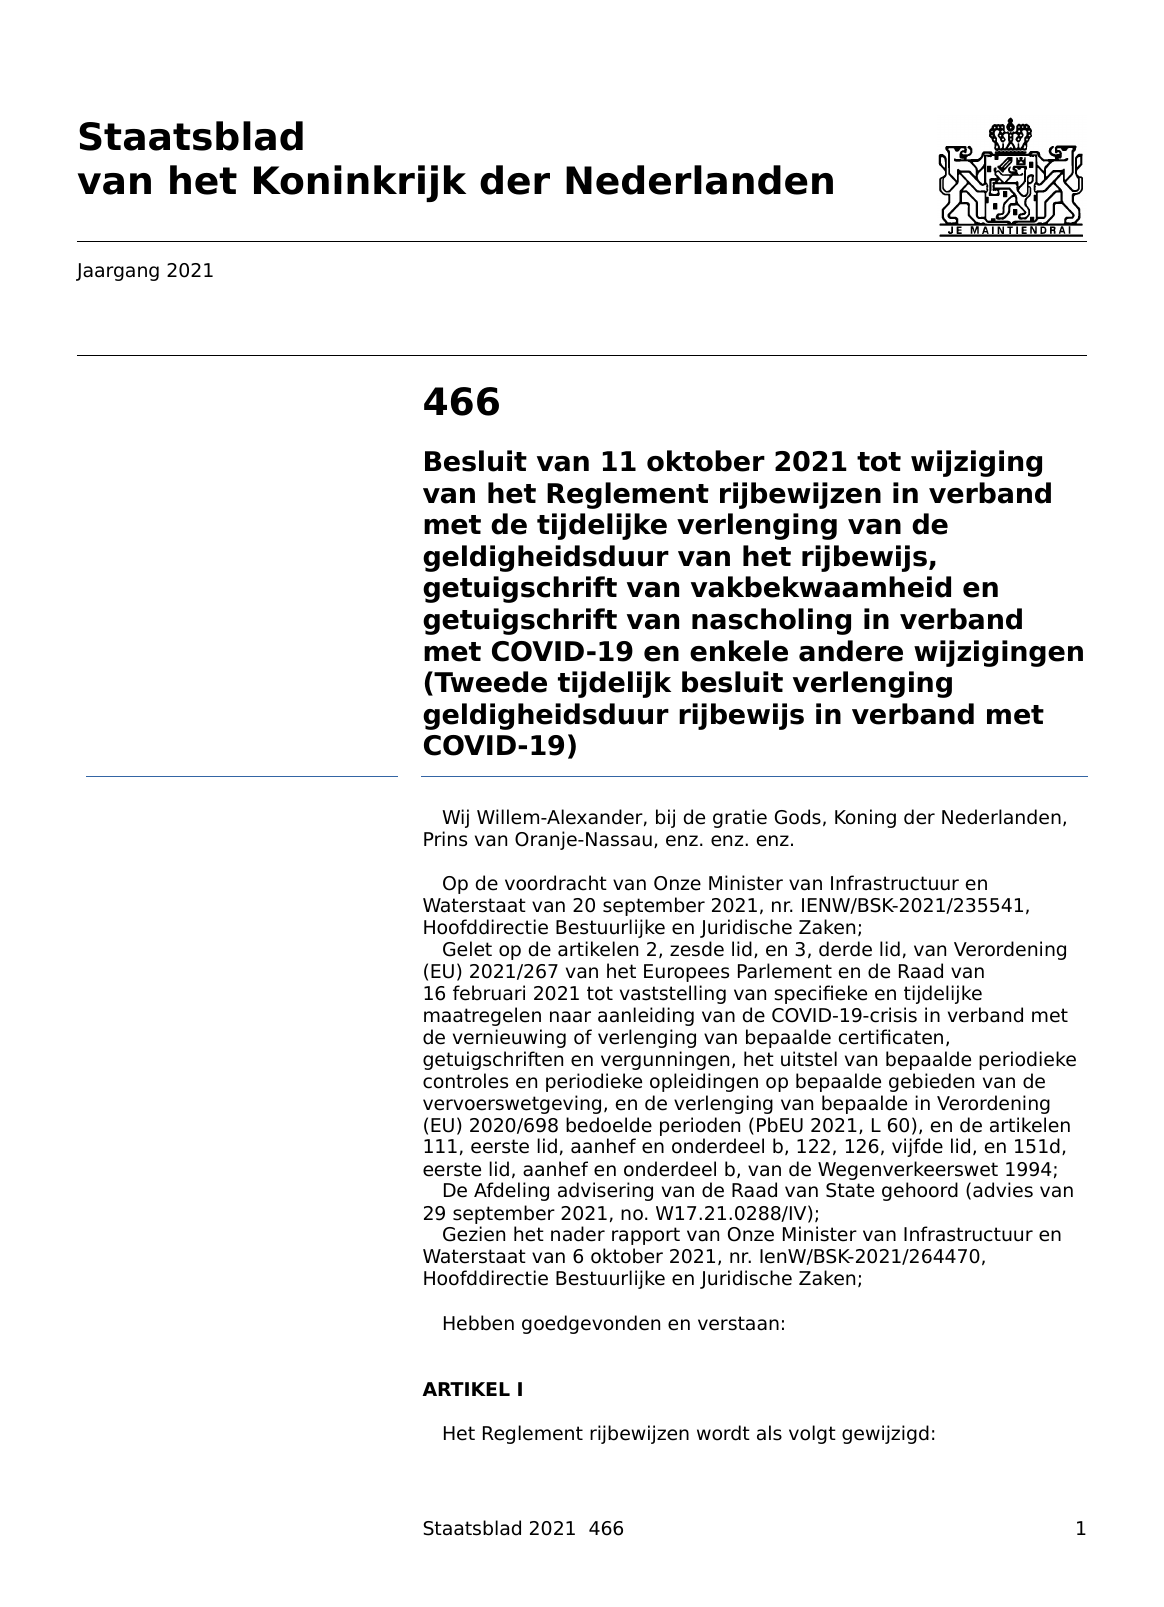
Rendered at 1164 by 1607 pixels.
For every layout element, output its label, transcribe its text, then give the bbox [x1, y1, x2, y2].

text Het Reglement rijbewijzen wordt als volgt gewijzigd: [422, 1423, 1087, 1445]
text Wij Willem-Alexander, bij de gratie Gods, Koning der Nederlanden, Prins van Oranje-Nassau, enz. enz. enz. [422, 807, 1087, 851]
picture [936, 115, 1087, 240]
text Besluit van 11 oktober 2021 tot wijziging van het Reglement rijbewijzen in verband met de tijdelijke verlenging van de geldigheidsduur van het rijbewijs, getuigschrift van vakbekwaamheid en getuigschrift van nascholing in verband met COVID-19 en enkele andere wijzigingen (Tweede tijdelijk besluit verlenging geldigheidsduur rijbewijs in verband met COVID-19) [422, 447, 1087, 762]
text Hebben goedgevonden en verstaan: [422, 1312, 1087, 1334]
subtitle 466 [422, 381, 1087, 424]
table_header [886, 100, 1087, 241]
text De Afdeling advisering van de Raad van State gehoord (advies van 29 september 2021, no. W17.21.0288/IV); [422, 1180, 1087, 1224]
subtitle ARTIKEL I [422, 1379, 1087, 1401]
table_cell Jaargang 2021 [77, 242, 1087, 355]
text Op de voordracht van Onze Minister van Infrastructuur en Waterstaat van 20 september 2021, nr. IENW/BSK-2021/235541, Hoofddirectie Bestuurlijke en Juridische Zaken; [422, 873, 1087, 939]
text Gezien het nader rapport van Onze Minister van Infrastructuur en Waterstaat van 6 oktober 2021, nr. IenW/BSK-2021/264470, Hoofddirectie Bestuurlijke en Juridische Zaken; [422, 1224, 1087, 1290]
text Gelet op de artikelen 2, zesde lid, en 3, derde lid, van Verordening (EU) 2021/267 van het Europees Parlement en de Raad van 16 februari 2021 tot vaststelling van specifieke en tijdelijke maatregelen naar aanleiding van de COVID-19-crisis in verband met de vernieuwing of verlenging van bepaalde certificaten, getuigschriften en vergunningen, het uitstel van bepaalde periodieke controles en periodieke opleidingen op bepaalde gebieden van de vervoerswetgeving, en de verlenging van bepaalde in Verordening (EU) 2020/698 bedoelde perioden (PbEU 2021, L 60), en de artikelen 111, eerste lid, aanhef en onderdeel b, 122, 126, vijfde lid, en 151d, eerste lid, aanhef en onderdeel b, van de Wegenverkeerswet 1994; [422, 939, 1087, 1180]
table_header Staatsblad van het Koninkrijk der Nederlanden [77, 100, 886, 241]
